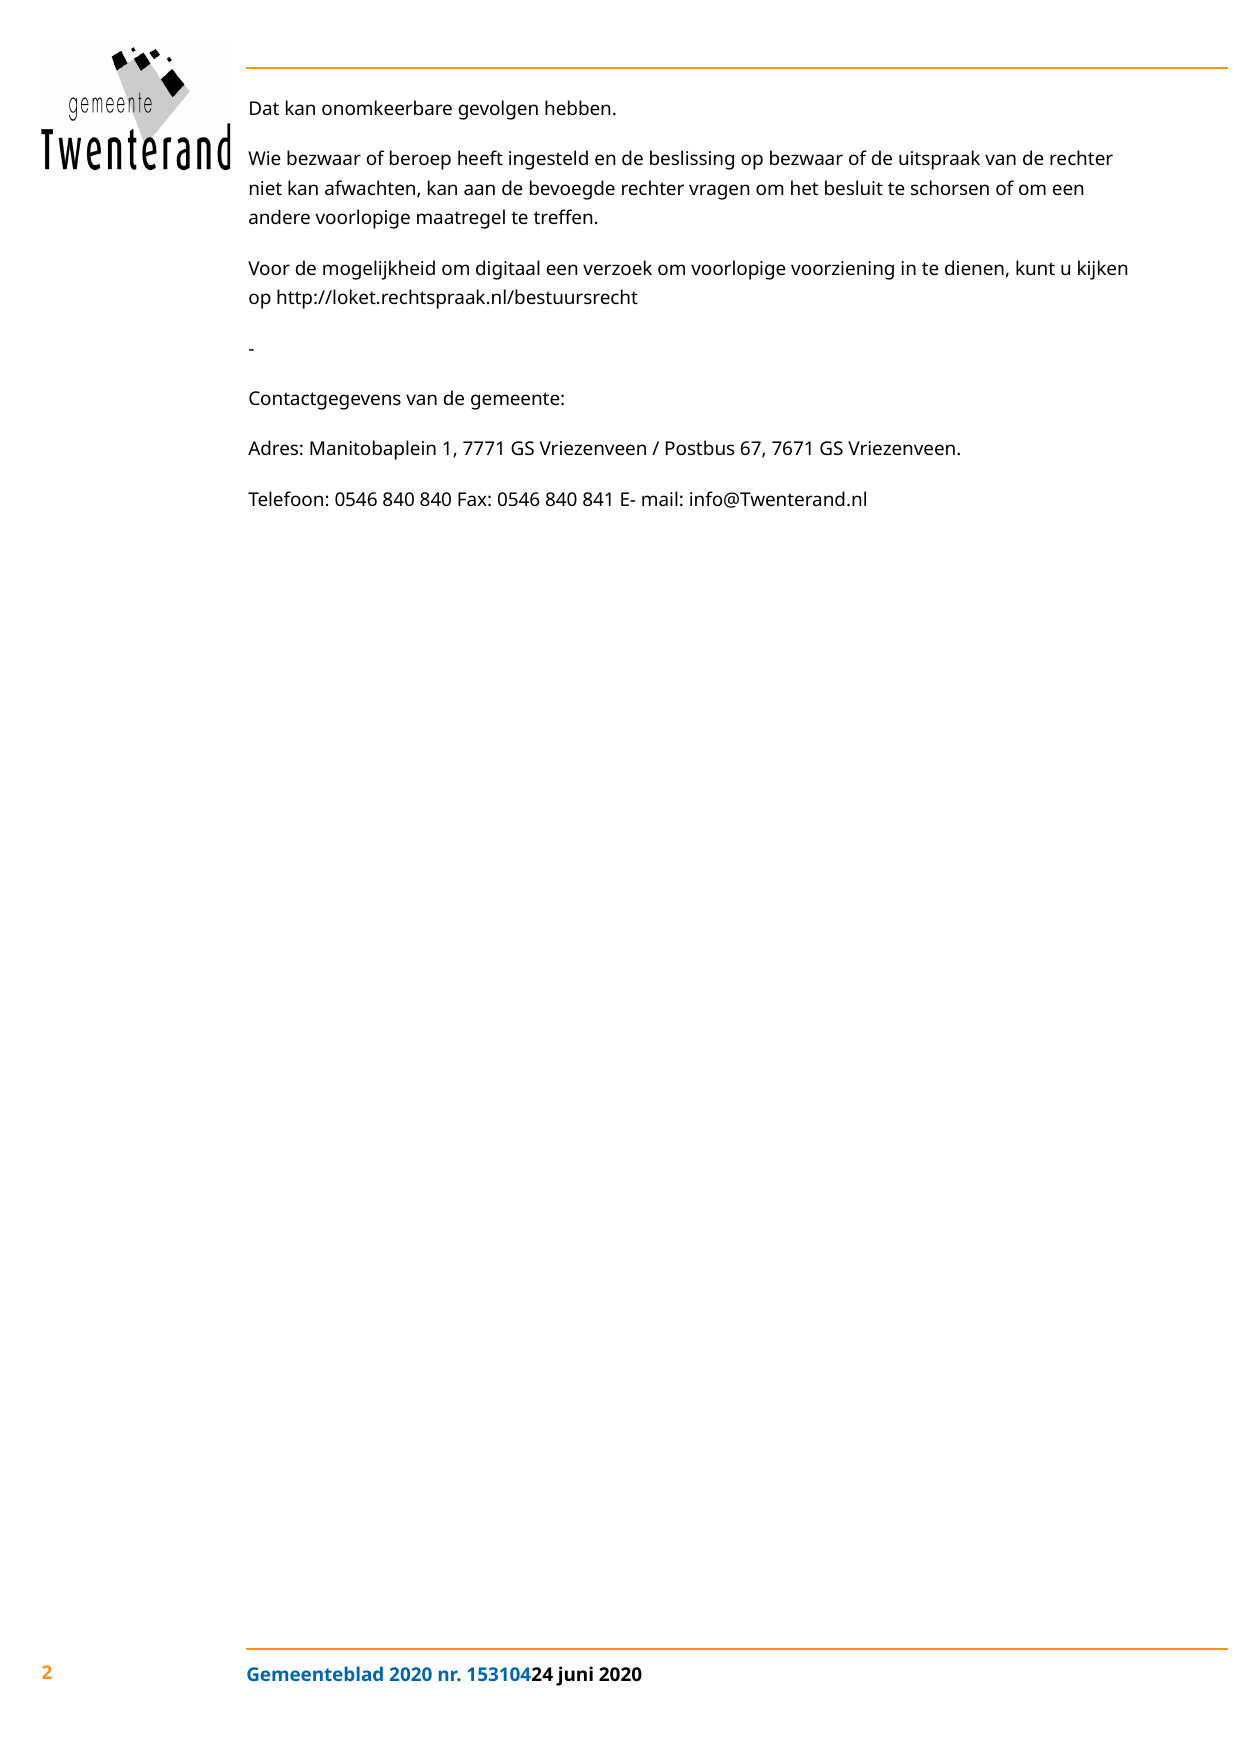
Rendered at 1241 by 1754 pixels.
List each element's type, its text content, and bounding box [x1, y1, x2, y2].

text Wie bezwaar of beroep heeft ingesteld en de beslissing op bezwaar of de uitspraak van de rechter niet kan afwachten, kan aan de bevoegde rechter vragen om het besluit te schorsen of om een andere voorlopige maatregel te treffen. [248, 145, 1152, 230]
picture [41, 47, 231, 172]
text - [248, 335, 1152, 361]
text Contactgegevens van de gemeente: [248, 385, 1152, 411]
text Telefoon: 0546 840 840 Fax: 0546 840 841 E- mail: info@Twenterand.nl [248, 486, 1152, 512]
text Voor de mogelijkheid om digitaal een verzoek om voorlopige voorziening in te dienen, kunt u kijken op http://loket.rechtspraak.nl/bestuursrecht [248, 255, 1152, 310]
text Adres: Manitobaplein 1, 7771 GS Vriezenveen / Postbus 67, 7671 GS Vriezenveen. [248, 436, 1152, 461]
text Dat kan onomkeerbare gevolgen hebben. [248, 95, 1152, 121]
